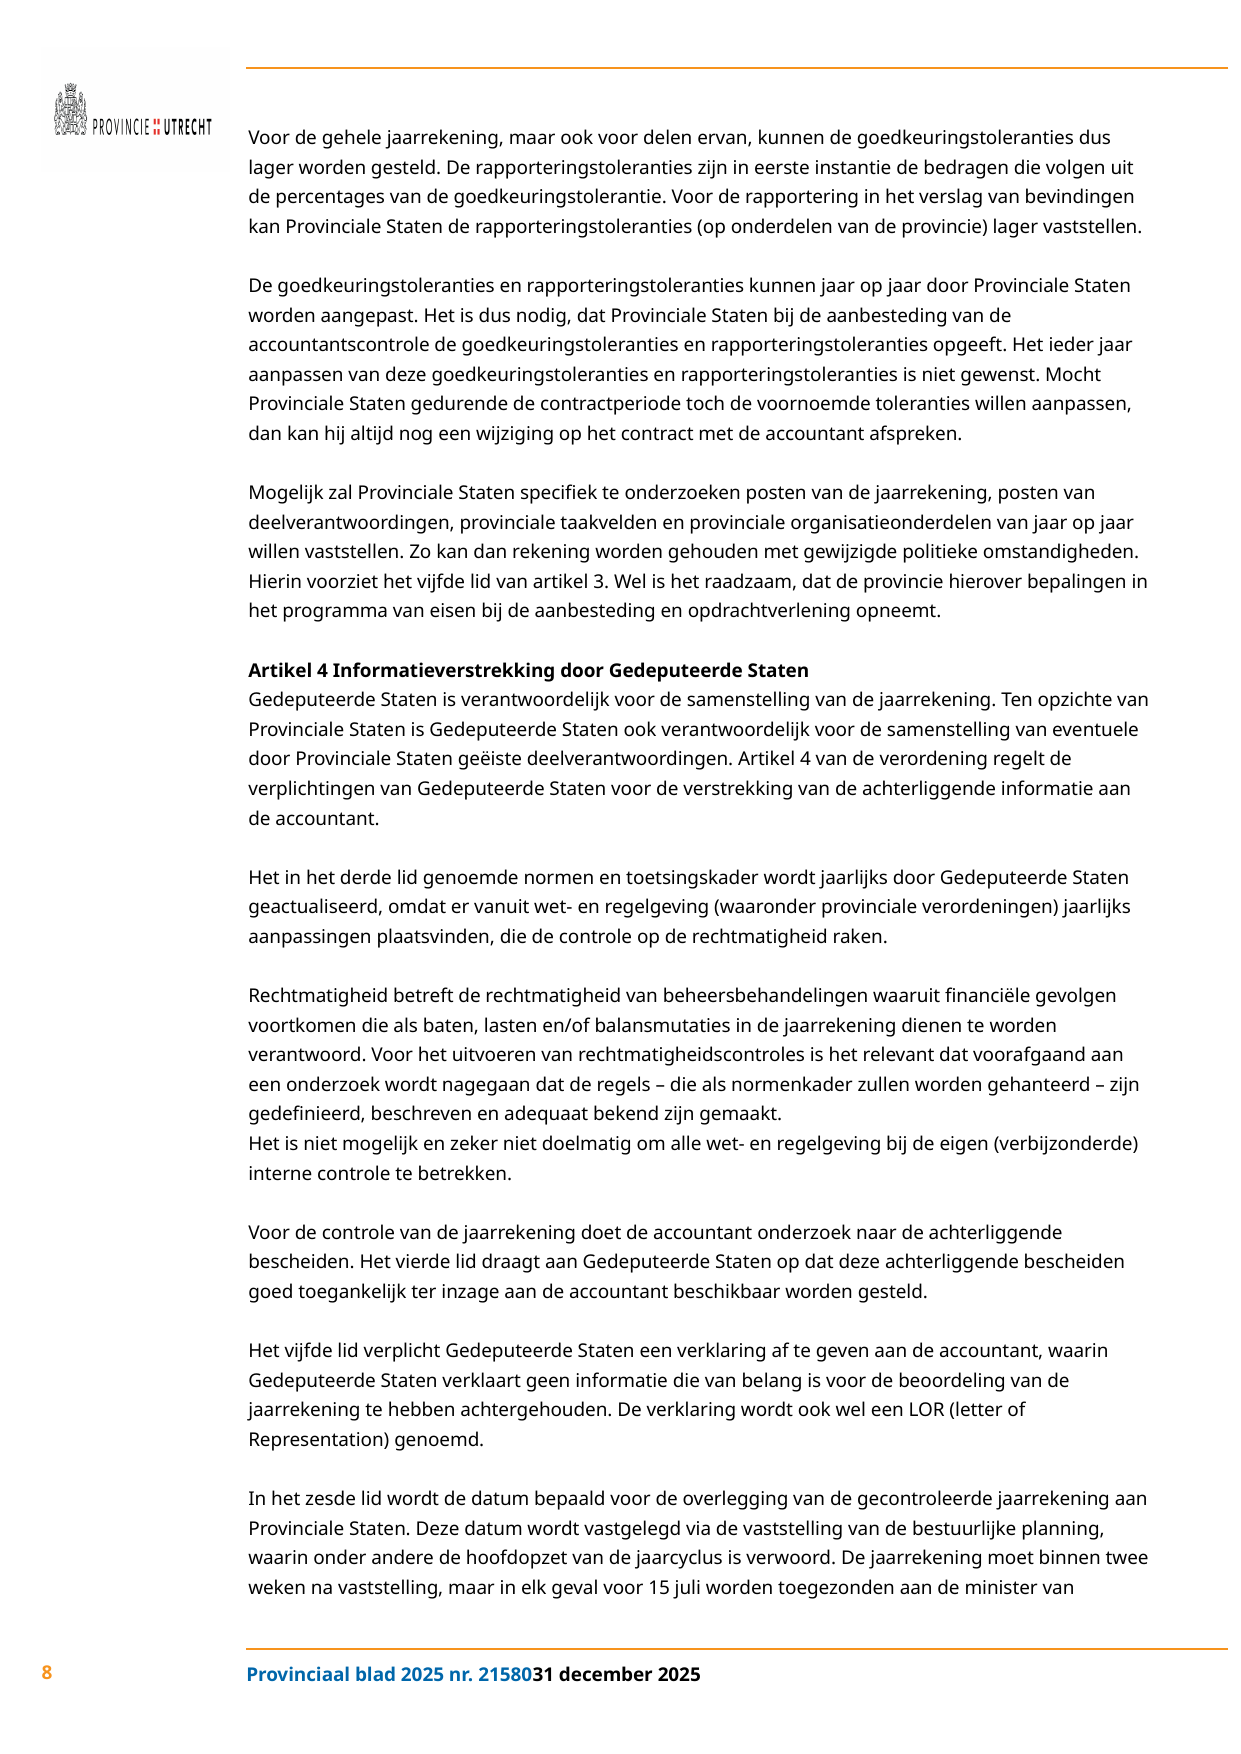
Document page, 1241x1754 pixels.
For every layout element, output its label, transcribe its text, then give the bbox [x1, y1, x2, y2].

text De goedkeuringstoleranties en rapporteringstoleranties kunnen jaar op jaar door Provinciale Staten worden aangepast. Het is dus nodig, dat Provinciale Staten bij de aanbesteding van de accountantscontrole de goedkeuringstoleranties en rapporteringstoleranties opgeeft. Het ieder jaar aanpassen van deze goedkeuringstoleranties en rapporteringstoleranties is niet gewenst. Mocht Provinciale Staten gedurende de contractperiode toch de voornoemde toleranties willen aanpassen, dan kan hij altijd nog een wijziging op het contract met de accountant afspreken. [248, 272, 1152, 446]
text Artikel 4 Informatieverstrekking door Gedeputeerde Staten [248, 657, 1152, 683]
text Gedeputeerde Staten is verantwoordelijk voor de samenstelling van de jaarrekening. Ten opzichte van Provinciale Staten is Gedeputeerde Staten ook verantwoordelijk voor de samenstelling van eventuele door Provinciale Staten geëiste deelverantwoordingen. Artikel 4 van de verordening regelt de verplichtingen van Gedeputeerde Staten voor de verstrekking van de achterliggende informatie aan de accountant. [248, 686, 1152, 831]
text Het vijfde lid verplicht Gedeputeerde Staten een verklaring af te geven aan de accountant, waarin Gedeputeerde Staten verklaart geen informatie die van belang is voor de beoordeling van de jaarrekening te hebben achtergehouden. De verklaring wordt ook wel een LOR (letter of Representation) genoemd. [248, 1337, 1152, 1452]
text Voor de gehele jaarrekening, maar ook voor delen ervan, kunnen de goedkeuringstoleranties dus lager worden gesteld. De rapporteringstoleranties zijn in eerste instantie de bedragen die volgen uit de percentages van de goedkeuringstolerantie. Voor de rapportering in het verslag van bevindingen kan Provinciale Staten de rapporteringstoleranties (op onderdelen van de provincie) lager vaststellen. [248, 124, 1152, 239]
text Het in het derde lid genoemde normen en toetsingskader wordt jaarlijks door Gedeputeerde Staten geactualiseerd, omdat er vanuit wet- en regelgeving (waaronder provinciale verordeningen) jaarlijks aanpassingen plaatsvinden, die de controle op de rechtmatigheid raken. [248, 864, 1152, 949]
text Mogelijk zal Provinciale Staten specifiek te onderzoeken posten van de jaarrekening, posten van deelverantwoordingen, provinciale taakvelden en provinciale organisatieonderdelen van jaar op jaar willen vaststellen. Zo kan dan rekening worden gehouden met gewijzigde politieke omstandigheden. Hierin voorziet het vijfde lid van artikel 3. Wel is het raadzaam, dat de provincie hierover bepalingen in het programma van eisen bij de aanbesteding en opdrachtverlening opneemt. [248, 479, 1152, 623]
picture [41, 47, 231, 172]
text In het zesde lid wordt de datum bepaald voor de overlegging van de gecontroleerde jaarrekening aan Provinciale Staten. Deze datum wordt vastgelegd via de vaststelling van de bestuurlijke planning, waarin onder andere de hoofdopzet van de jaarcyclus is verwoord. De jaarrekening moet binnen twee weken na vaststelling, maar in elk geval voor 15 juli worden toegezonden aan de minister van [248, 1485, 1152, 1600]
text Het is niet mogelijk en zeker niet doelmatig om alle wet- en regelgeving bij de eigen (verbijzonderde) interne controle te betrekken. [248, 1130, 1152, 1186]
text Voor de controle van de jaarrekening doet de accountant onderzoek naar de achterliggende bescheiden. Het vierde lid draagt aan Gedeputeerde Staten op dat deze achterliggende bescheiden goed toegankelijk ter inzage aan de accountant beschikbaar worden gesteld. [248, 1219, 1152, 1304]
text Rechtmatigheid betreft de rechtmatigheid van beheersbehandelingen waaruit financiële gevolgen voortkomen die als baten, lasten en/of balansmutaties in de jaarrekening dienen te worden verantwoord. Voor het uitvoeren van rechtmatigheidscontroles is het relevant dat voorafgaand aan een onderzoek wordt nagegaan dat de regels – die als normenkader zullen worden gehanteerd – zijn gedefinieerd, beschreven en adequaat bekend zijn gemaakt. [248, 982, 1152, 1126]
